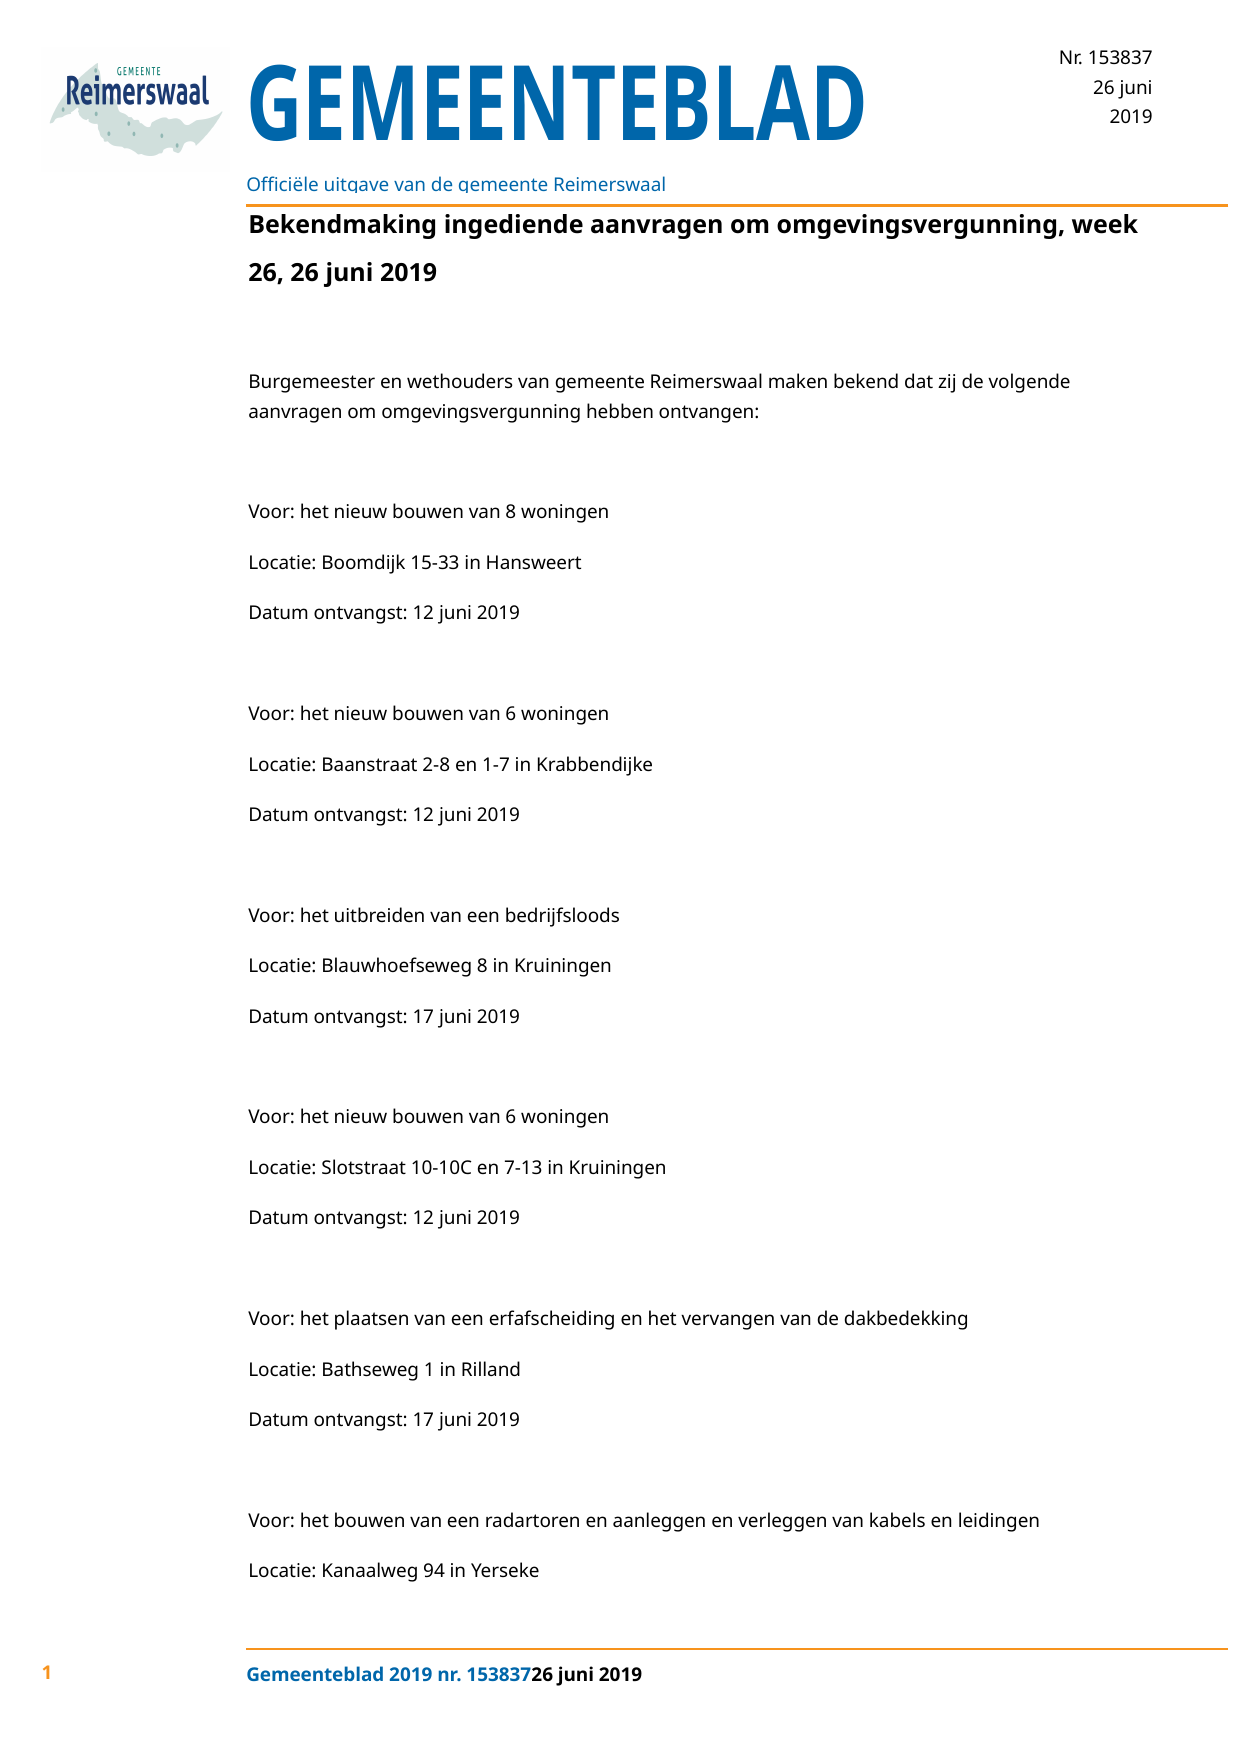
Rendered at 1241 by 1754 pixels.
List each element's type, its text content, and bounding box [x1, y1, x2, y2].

text Locatie: Kanaalweg 94 in Yerseke [248, 1557, 1152, 1583]
text Voor: het bouwen van een radartoren en aanleggen en verleggen van kabels en leidingen [248, 1507, 1152, 1533]
text Locatie: Slotstraat 10-10C en 7-13 in Kruiningen [248, 1154, 1152, 1180]
text Datum ontvangst: 12 juni 2019 [248, 1204, 1152, 1230]
text Datum ontvangst: 12 juni 2019 [248, 599, 1152, 625]
text Locatie: Bathseweg 1 in Rilland [248, 1356, 1152, 1382]
text Voor: het nieuw bouwen van 6 woningen [248, 1104, 1152, 1129]
picture [41, 47, 231, 172]
text Datum ontvangst: 12 juni 2019 [248, 801, 1152, 827]
text Datum ontvangst: 17 juni 2019 [248, 1406, 1152, 1432]
text Bekendmaking ingediende aanvragen om omgevingsvergunning, week 26, 26 juni 2019 [248, 207, 1152, 288]
text Datum ontvangst: 17 juni 2019 [248, 1003, 1152, 1029]
text Voor: het nieuw bouwen van 6 woningen [248, 700, 1152, 726]
text Voor: het uitbreiden van een bedrijfsloods [248, 902, 1152, 928]
text Burgemeester en wethouders van gemeente Reimerswaal maken bekend dat zij de volgende aanvragen om omgevingsvergunning hebben ontvangen: [248, 368, 1152, 424]
text Locatie: Baanstraat 2-8 en 1-7 in Krabbendijke [248, 751, 1152, 777]
text Voor: het plaatsen van een erfafscheiding en het vervangen van de dakbedekking [248, 1305, 1152, 1331]
text Locatie: Blauwhoefseweg 8 in Kruiningen [248, 952, 1152, 978]
text Locatie: Boomdijk 15-33 in Hansweert [248, 549, 1152, 575]
text Voor: het nieuw bouwen van 8 woningen [248, 499, 1152, 524]
